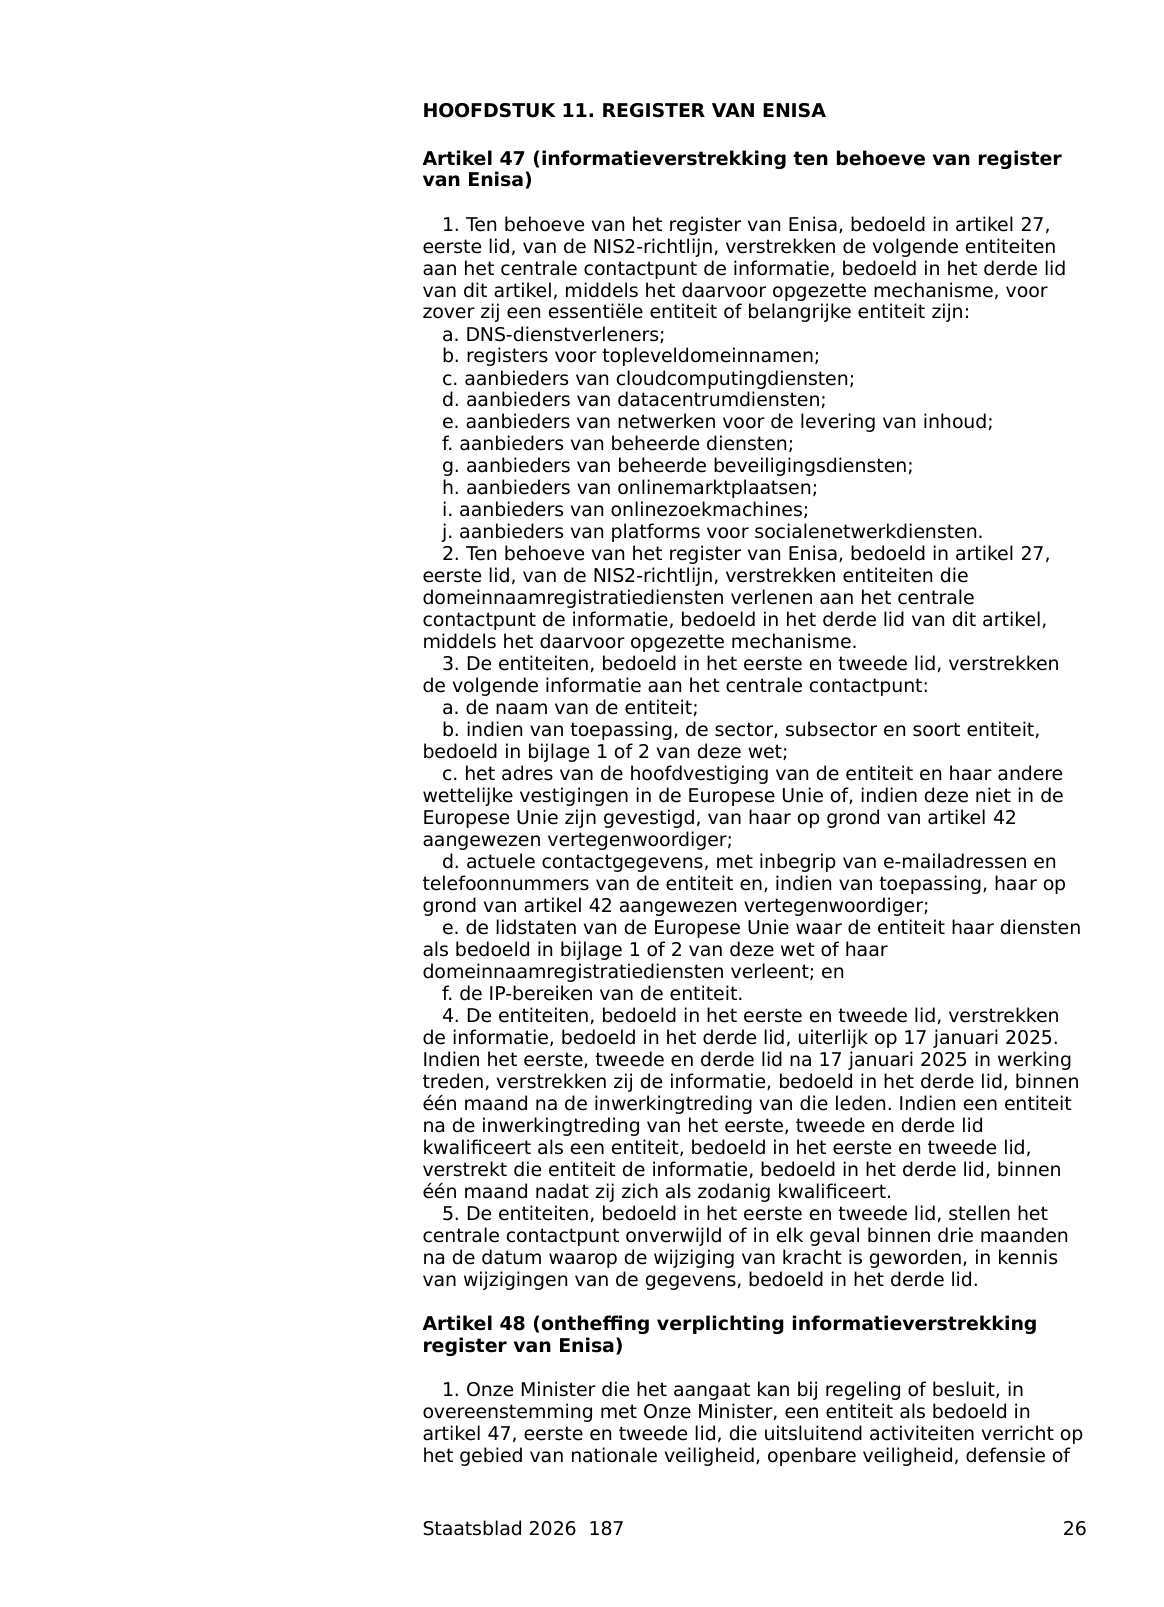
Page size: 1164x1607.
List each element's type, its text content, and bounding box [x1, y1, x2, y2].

text a. DNS-dienstverleners; [422, 323, 1087, 345]
subtitle Artikel 48 (ontheffing verplichting informatieverstrekking register van Enisa) [422, 1313, 1087, 1357]
subtitle HOOFDSTUK 11. REGISTER VAN ENISA [422, 100, 1087, 122]
text 4. De entiteiten, bedoeld in het eerste en tweede lid, verstrekken de informatie, bedoeld in het derde lid, uiterlijk op 17 januari 2025. Indien het eerste, tweede en derde lid na 17 januari 2025 in werking treden, verstrekken zij de informatie, bedoeld in het derde lid, binnen één maand na de inwerkingtreding van die leden. Indien een entiteit na de inwerkingtreding van het eerste, tweede en derde lid kwalificeert als een entiteit, bedoeld in het eerste en tweede lid, verstrekt die entiteit de informatie, bedoeld in het derde lid, binnen één maand nadat zij zich als zodanig kwalificeert. [422, 1005, 1087, 1203]
text f. de IP-bereiken van de entiteit. [422, 983, 1087, 1005]
text i. aanbieders van onlinezoekmachines; [422, 499, 1087, 521]
text a. de naam van de entiteit; [422, 697, 1087, 719]
text d. actuele contactgegevens, met inbegrip van e-mailadressen en telefoonnummers van de entiteit en, indien van toepassing, haar op grond van artikel 42 aangewezen vertegenwoordiger; [422, 851, 1087, 917]
text d. aanbieders van datacentrumdiensten; [422, 389, 1087, 411]
text b. indien van toepassing, de sector, subsector en soort entiteit, bedoeld in bijlage 1 of 2 van deze wet; [422, 719, 1087, 763]
subtitle Artikel 47 (informatieverstrekking ten behoeve van register van Enisa) [422, 147, 1087, 191]
text j. aanbieders van platforms voor socialenetwerkdiensten. [422, 521, 1087, 543]
text c. aanbieders van cloudcomputingdiensten; [422, 367, 1087, 389]
text 2. Ten behoeve van het register van Enisa, bedoeld in artikel 27, eerste lid, van de NIS2-richtlijn, verstrekken entiteiten die domeinnaamregistratiediensten verlenen aan het centrale contactpunt de informatie, bedoeld in het derde lid van dit artikel, middels het daarvoor opgezette mechanisme. [422, 543, 1087, 653]
text g. aanbieders van beheerde beveiligingsdiensten; [422, 455, 1087, 477]
text f. aanbieders van beheerde diensten; [422, 433, 1087, 455]
text h. aanbieders van onlinemarktplaatsen; [422, 477, 1087, 499]
text c. het adres van de hoofdvestiging van de entiteit en haar andere wettelijke vestigingen in de Europese Unie of, indien deze niet in de Europese Unie zijn gevestigd, van haar op grond van artikel 42 aangewezen vertegenwoordiger; [422, 763, 1087, 851]
text e. de lidstaten van de Europese Unie waar de entiteit haar diensten als bedoeld in bijlage 1 of 2 van deze wet of haar domeinnaamregistratiediensten verleent; en [422, 917, 1087, 983]
text 1. Onze Minister die het aangaat kan bij regeling of besluit, in overeenstemming met Onze Minister, een entiteit als bedoeld in artikel 47, eerste en tweede lid, die uitsluitend activiteiten verricht op het gebied van nationale veiligheid, openbare veiligheid, defensie of [422, 1379, 1087, 1467]
text e. aanbieders van netwerken voor de levering van inhoud; [422, 411, 1087, 433]
text 3. De entiteiten, bedoeld in het eerste en tweede lid, verstrekken de volgende informatie aan het centrale contactpunt: [422, 653, 1087, 697]
text 1. Ten behoeve van het register van Enisa, bedoeld in artikel 27, eerste lid, van de NIS2-richtlijn, verstrekken de volgende entiteiten aan het centrale contactpunt de informatie, bedoeld in het derde lid van dit artikel, middels het daarvoor opgezette mechanisme, voor zover zij een essentiële entiteit of belangrijke entiteit zijn: [422, 213, 1087, 323]
text 5. De entiteiten, bedoeld in het eerste en tweede lid, stellen het centrale contactpunt onverwijld of in elk geval binnen drie maanden na de datum waarop de wijziging van kracht is geworden, in kennis van wijzigingen van de gegevens, bedoeld in het derde lid. [422, 1203, 1087, 1291]
text b. registers voor topleveldomeinnamen; [422, 345, 1087, 367]
